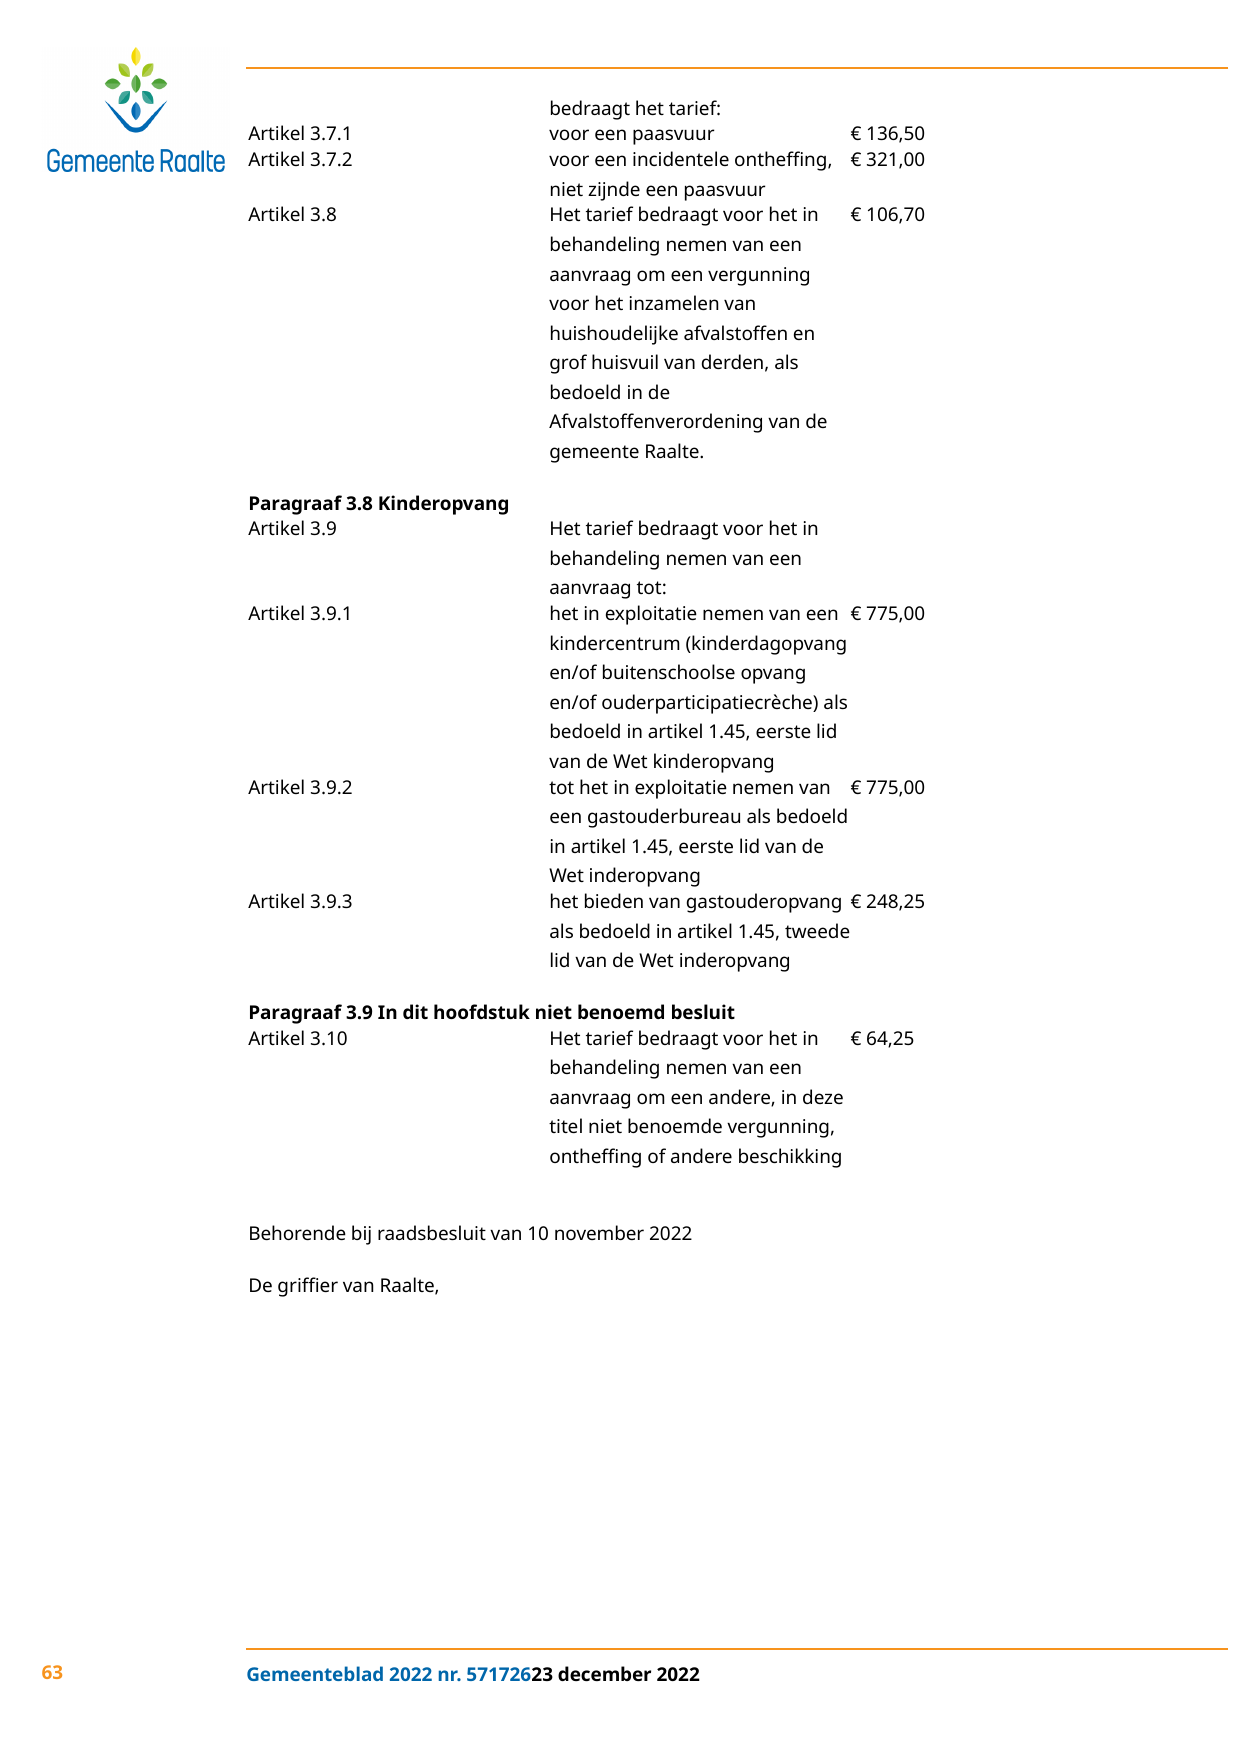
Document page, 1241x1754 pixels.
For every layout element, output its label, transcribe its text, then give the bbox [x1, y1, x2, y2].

table_cell € 248,25 [850, 889, 1152, 973]
table_cell Behorende bij raadsbesluit van 10 november 2022 [248, 1220, 850, 1246]
table_cell [549, 1169, 850, 1194]
table_cell [850, 515, 1152, 600]
table_cell Artikel 3.7.1 [248, 121, 549, 146]
table_cell het in exploitatie nemen van een kindercentrum (kinderdagopvang en/of buitenschoolse opvang en/of ouderparticipatiecrèche) als bedoeld in artikel 1.45, eerste lid van de Wet kinderopvang [549, 600, 850, 774]
table_cell [850, 490, 1152, 515]
table_cell Artikel 3.7.2 [248, 146, 549, 202]
table_cell Paragraaf 3.9 In dit hoofdstuk niet benoemd besluit [248, 999, 850, 1025]
table_cell [850, 1246, 1152, 1272]
table_cell [850, 1272, 1152, 1297]
table_cell Artikel 3.9 [248, 515, 549, 600]
table_cell Het tarief bedraagt voor het in behandeling nemen van een aanvraag tot: [549, 515, 850, 600]
table_cell [549, 973, 850, 999]
table_cell Artikel 3.9.3 [248, 889, 549, 973]
table_cell [850, 1220, 1152, 1246]
table_cell [850, 464, 1152, 490]
table_cell [248, 1246, 549, 1272]
table_cell [248, 1195, 549, 1220]
table_cell Paragraaf 3.8 Kinderopvang [248, 490, 850, 515]
table_cell [850, 95, 1152, 121]
table_cell Artikel 3.8 [248, 202, 549, 464]
table_cell [248, 973, 549, 999]
table_cell € 136,50 [850, 121, 1152, 146]
table_cell Het tarief bedraagt voor het in behandeling nemen van een aanvraag om een andere, in deze titel niet benoemde vergunning, ontheffing of andere beschikking [549, 1025, 850, 1169]
table_cell [248, 1169, 549, 1194]
table_cell Artikel 3.9.2 [248, 774, 549, 888]
table_cell [850, 973, 1152, 999]
table_cell bedraagt het tarief: [549, 95, 850, 121]
picture [41, 47, 231, 172]
table_cell € 775,00 [850, 600, 1152, 774]
table_cell € 64,25 [850, 1025, 1152, 1169]
table_cell [549, 1246, 850, 1272]
table_cell De griffier van Raalte, [248, 1272, 549, 1297]
table_cell [248, 95, 549, 121]
table_cell [248, 464, 549, 490]
table_cell Artikel 3.9.1 [248, 600, 549, 774]
table_cell het bieden van gastouderopvang als bedoeld in artikel 1.45, tweede lid van de Wet inderopvang [549, 889, 850, 973]
table_cell [850, 1195, 1152, 1220]
table_cell € 106,70 [850, 202, 1152, 464]
table_cell Artikel 3.10 [248, 1025, 549, 1169]
table_cell € 775,00 [850, 774, 1152, 888]
table_cell voor een paasvuur [549, 121, 850, 146]
table_cell Het tarief bedraagt voor het in behandeling nemen van een aanvraag om een vergunning voor het inzamelen van huishoudelijke afvalstoffen en grof huisvuil van derden, als bedoeld in de Afvalstoffenverordening van de gemeente Raalte. [549, 202, 850, 464]
table_cell [850, 1169, 1152, 1194]
table_cell [549, 1272, 850, 1297]
table_cell € 321,00 [850, 146, 1152, 202]
table_cell [549, 464, 850, 490]
table_cell [850, 999, 1152, 1025]
table_cell [549, 1195, 850, 1220]
table_cell voor een incidentele ontheffing, niet zijnde een paasvuur [549, 146, 850, 202]
table_cell tot het in exploitatie nemen van een gastouderbureau als bedoeld in artikel 1.45, eerste lid van de Wet inderopvang [549, 774, 850, 888]
